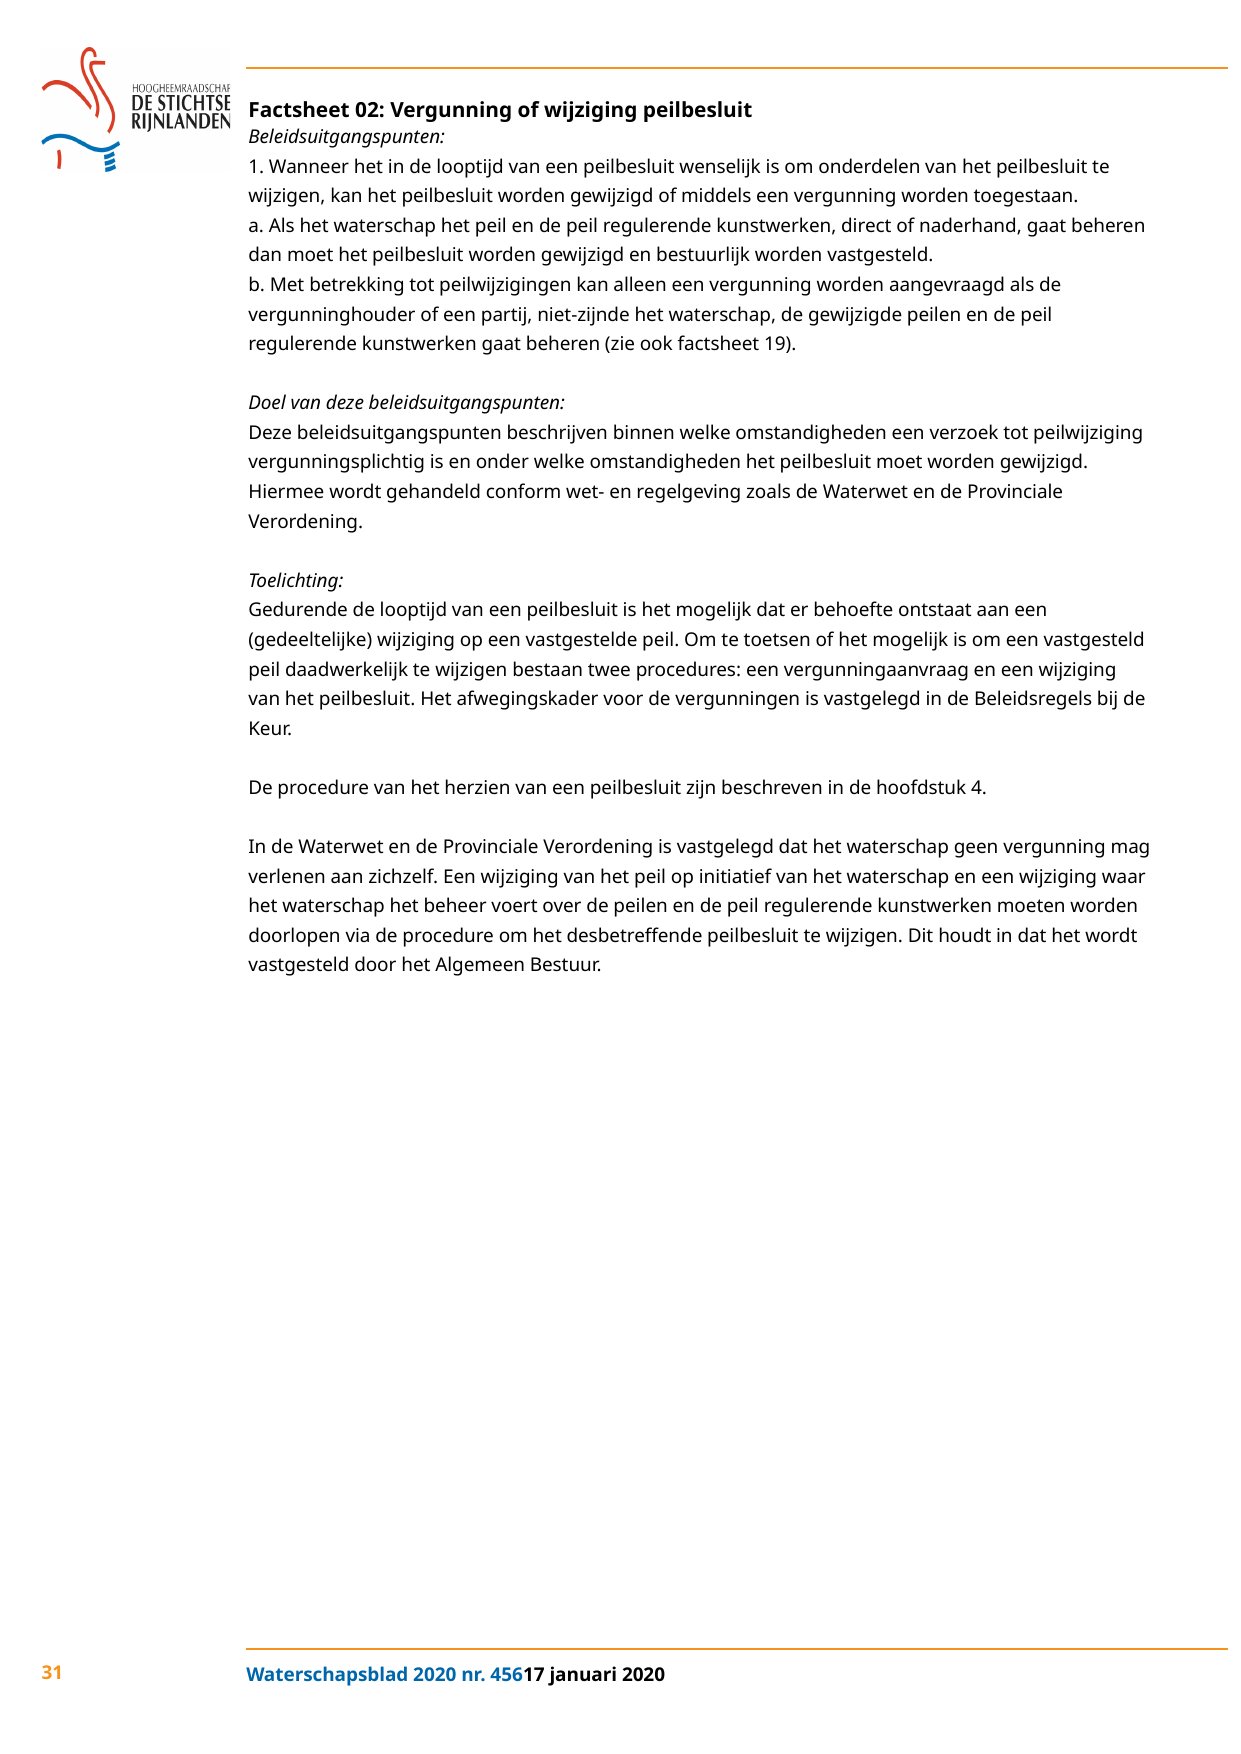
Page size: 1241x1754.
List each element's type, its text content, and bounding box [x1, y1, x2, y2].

text Doel van deze beleidsuitgangspunten: [248, 389, 1152, 415]
text b. Met betrekking tot peilwijzigingen kan alleen een vergunning worden aangevraagd als de vergunninghouder of een partij, niet-zijnde het waterschap, de gewijzigde peilen en de peil regulerende kunstwerken gaat beheren (zie ook factsheet 19). [248, 271, 1152, 356]
text In de Waterwet en de Provinciale Verordening is vastgelegd dat het waterschap geen vergunning mag verlenen aan zichzelf. Een wijziging van het peil op initiatief van het waterschap en een wijziging waar het waterschap het beheer voert over de peilen en de peil regulerende kunstwerken moeten worden doorlopen via de procedure om het desbetreffende peilbesluit te wijzigen. Dit houdt in dat het wordt vastgesteld door het Algemeen Bestuur. [248, 833, 1152, 977]
text Toelichting: [248, 567, 1152, 593]
text a. Als het waterschap het peil en de peil regulerende kunstwerken, direct of naderhand, gaat beheren dan moet het peilbesluit worden gewijzigd en bestuurlijk worden vastgesteld. [248, 212, 1152, 267]
text Deze beleidsuitgangspunten beschrijven binnen welke omstandigheden een verzoek tot peilwijziging vergunningsplichtig is en onder welke omstandigheden het peilbesluit moet worden gewijzigd. Hiermee wordt gehandeld conform wet- en regelgeving zoals de Waterwet en de Provinciale Verordening. [248, 419, 1152, 534]
text 1. Wanneer het in de looptijd van een peilbesluit wenselijk is om onderdelen van het peilbesluit te wijzigen, kan het peilbesluit worden gewijzigd of middels een vergunning worden toegestaan. [248, 153, 1152, 208]
text De procedure van het herzien van een peilbesluit zijn beschreven in de hoofdstuk 4. [248, 774, 1152, 800]
text Factsheet 02: Vergunning of wijziging peilbesluit [248, 95, 1152, 123]
text Gedurende de looptijd van een peilbesluit is het mogelijk dat er behoefte ontstaat aan een (gedeeltelijke) wijziging op een vastgestelde peil. Om te toetsen of het mogelijk is om een vastgesteld peil daadwerkelijk te wijzigen bestaan twee procedures: een vergunningaanvraag en een wijziging van het peilbesluit. Het afwegingskader voor de vergunningen is vastgelegd in de Beleidsregels bij de Keur. [248, 597, 1152, 741]
text Beleidsuitgangspunten: [248, 123, 1152, 149]
picture [41, 47, 231, 172]
